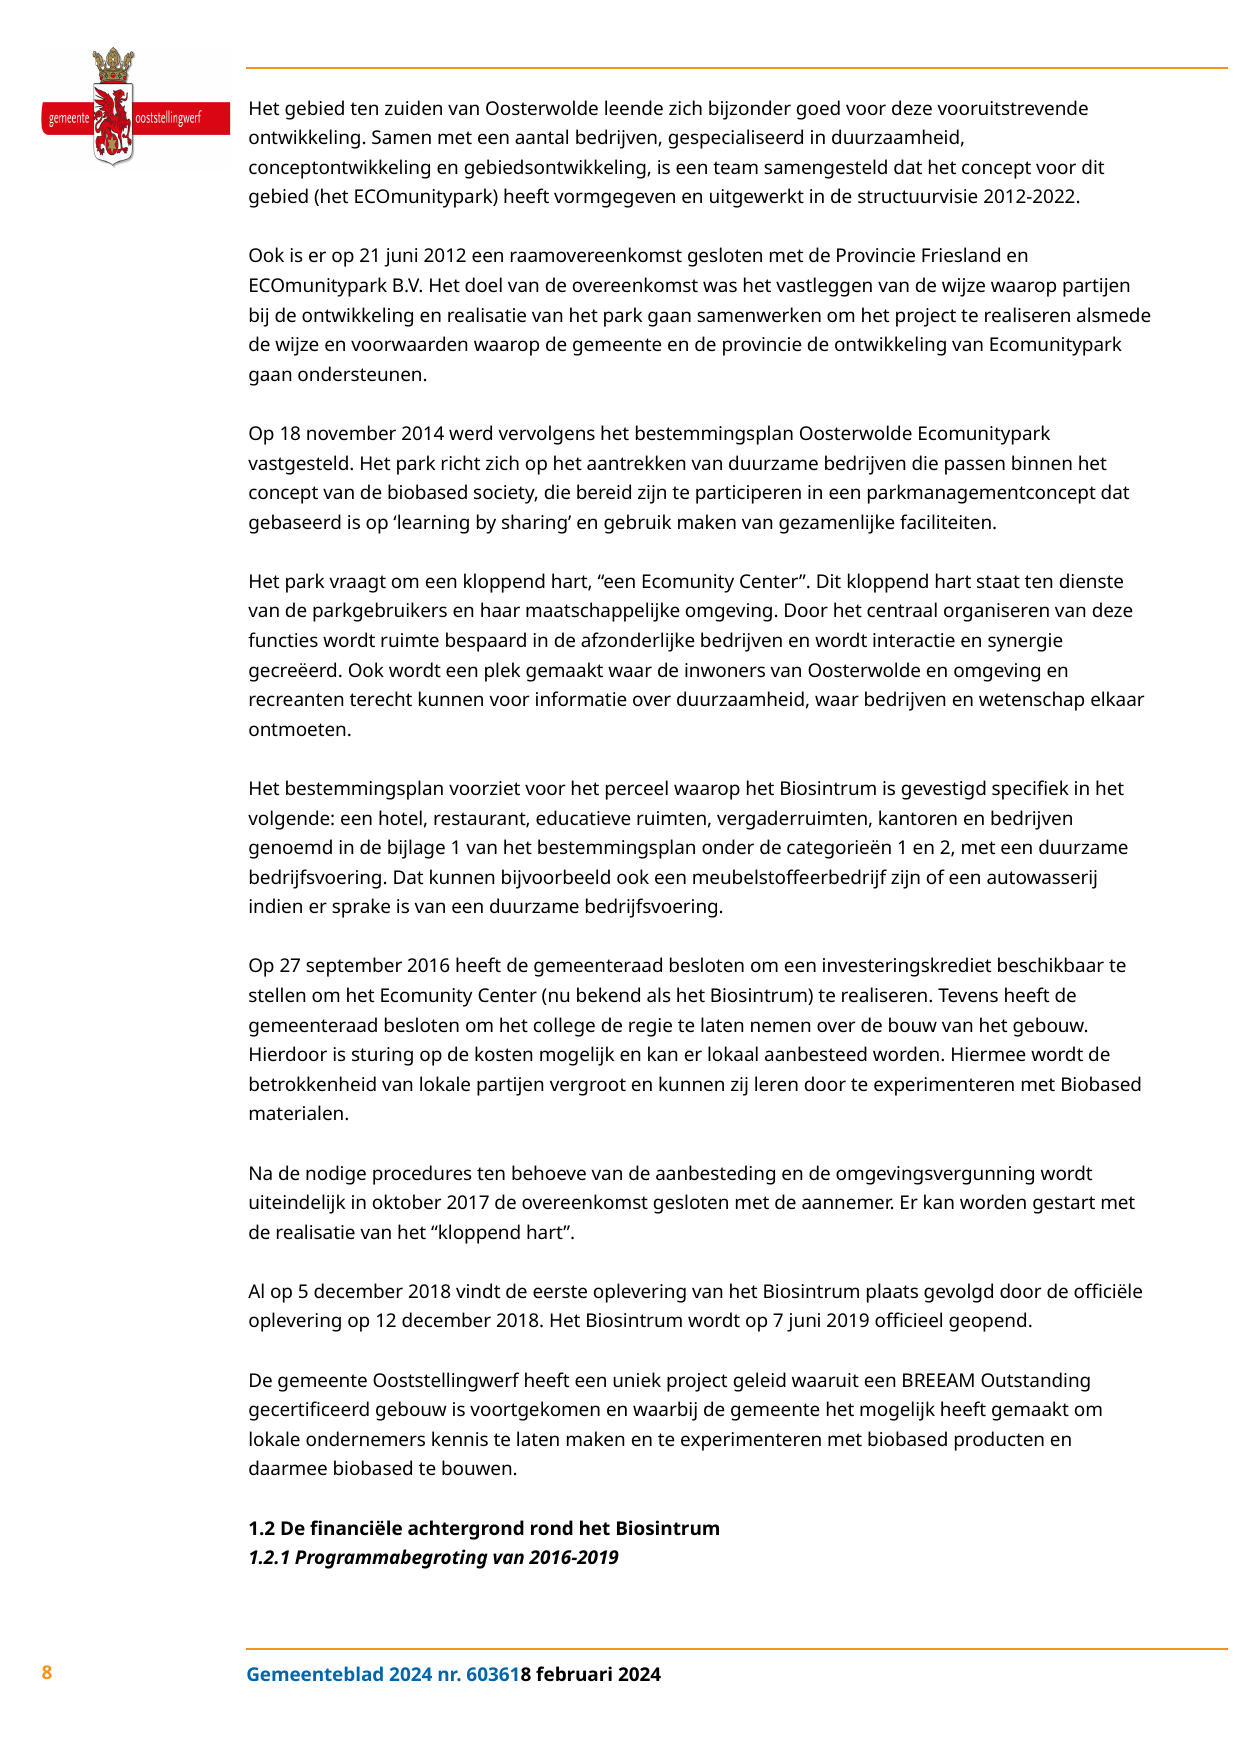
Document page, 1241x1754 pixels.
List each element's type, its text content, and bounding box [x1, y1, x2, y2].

text Het park vraagt om een kloppend hart, “een Ecomunity Center”. Dit kloppend hart staat ten dienste van de parkgebruikers en haar maatschappelijke omgeving. Door het centraal organiseren van deze functies wordt ruimte bespaard in de afzonderlijke bedrijven en wordt interactie en synergie gecreëerd. Ook wordt een plek gemaakt waar de inwoners van Oosterwolde en omgeving en recreanten terecht kunnen voor informatie over duurzaamheid, waar bedrijven en wetenschap elkaar ontmoeten. [248, 568, 1152, 742]
text Op 27 september 2016 heeft de gemeenteraad besloten om een investeringskrediet beschikbaar te stellen om het Ecomunity Center (nu bekend als het Biosintrum) te realiseren. Tevens heeft de gemeenteraad besloten om het college de regie te laten nemen over de bouw van het gebouw. Hierdoor is sturing op de kosten mogelijk en kan er lokaal aanbesteed worden. Hiermee wordt de betrokkenheid van lokale partijen vergroot en kunnen zij leren door te experimenteren met Biobased materialen. [248, 953, 1152, 1126]
text Na de nodige procedures ten behoeve van de aanbesteding en de omgevingsvergunning wordt uiteindelijk in oktober 2017 de overeenkomst gesloten met de aannemer. Er kan worden gestart met de realisatie van het “kloppend hart”. [248, 1160, 1152, 1245]
picture [41, 47, 231, 172]
text Ook is er op 21 juni 2012 een raamovereenkomst gesloten met de Provincie Friesland en ECOmunitypark B.V. Het doel van de overeenkomst was het vastleggen van de wijze waarop partijen bij de ontwikkeling en realisatie van het park gaan samenwerken om het project te realiseren alsmede de wijze en voorwaarden waarop de gemeente en de provincie de ontwikkeling van Ecomunitypark gaan ondersteunen. [248, 243, 1152, 387]
text Het gebied ten zuiden van Oosterwolde leende zich bijzonder goed voor deze vooruitstrevende ontwikkeling. Samen met een aantal bedrijven, gespecialiseerd in duurzaamheid, conceptontwikkeling en gebiedsontwikkeling, is een team samengesteld dat het concept voor dit gebied (het ECOmunitypark) heeft vormgegeven en uitgewerkt in de structuurvisie 2012-2022. [248, 95, 1152, 209]
text Op 18 november 2014 werd vervolgens het bestemmingsplan Oosterwolde Ecomunitypark vastgesteld. Het park richt zich op het aantrekken van duurzame bedrijven die passen binnen het concept van de biobased society, die bereid zijn te participeren in een parkmanagementconcept dat gebaseerd is op ‘learning by sharing’ en gebruik maken van gezamenlijke faciliteiten. [248, 420, 1152, 535]
text Al op 5 december 2018 vindt de eerste oplevering van het Biosintrum plaats gevolgd door de officiële oplevering op 12 december 2018. Het Biosintrum wordt op 7 juni 2019 officieel geopend. [248, 1278, 1152, 1333]
text 1.2 De financiële achtergrond rond het Biosintrum [248, 1515, 1152, 1541]
text 1.2.1 Programmabegroting van 2016-2019 [248, 1544, 1152, 1570]
text Het bestemmingsplan voorziet voor het perceel waarop het Biosintrum is gevestigd specifiek in het volgende: een hotel, restaurant, educatieve ruimten, vergaderruimten, kantoren en bedrijven genoemd in de bijlage 1 van het bestemmingsplan onder de categorieën 1 en 2, met een duurzame bedrijfsvoering. Dat kunnen bijvoorbeeld ook een meubelstoffeerbedrijf zijn of een autowasserij indien er sprake is van een duurzame bedrijfsvoering. [248, 775, 1152, 919]
text De gemeente Ooststellingwerf heeft een uniek project geleid waaruit een BREEAM Outstanding gecertificeerd gebouw is voortgekomen en waarbij de gemeente het mogelijk heeft gemaakt om lokale ondernemers kennis te laten maken en te experimenteren met biobased producten en daarmee biobased te bouwen. [248, 1367, 1152, 1481]
